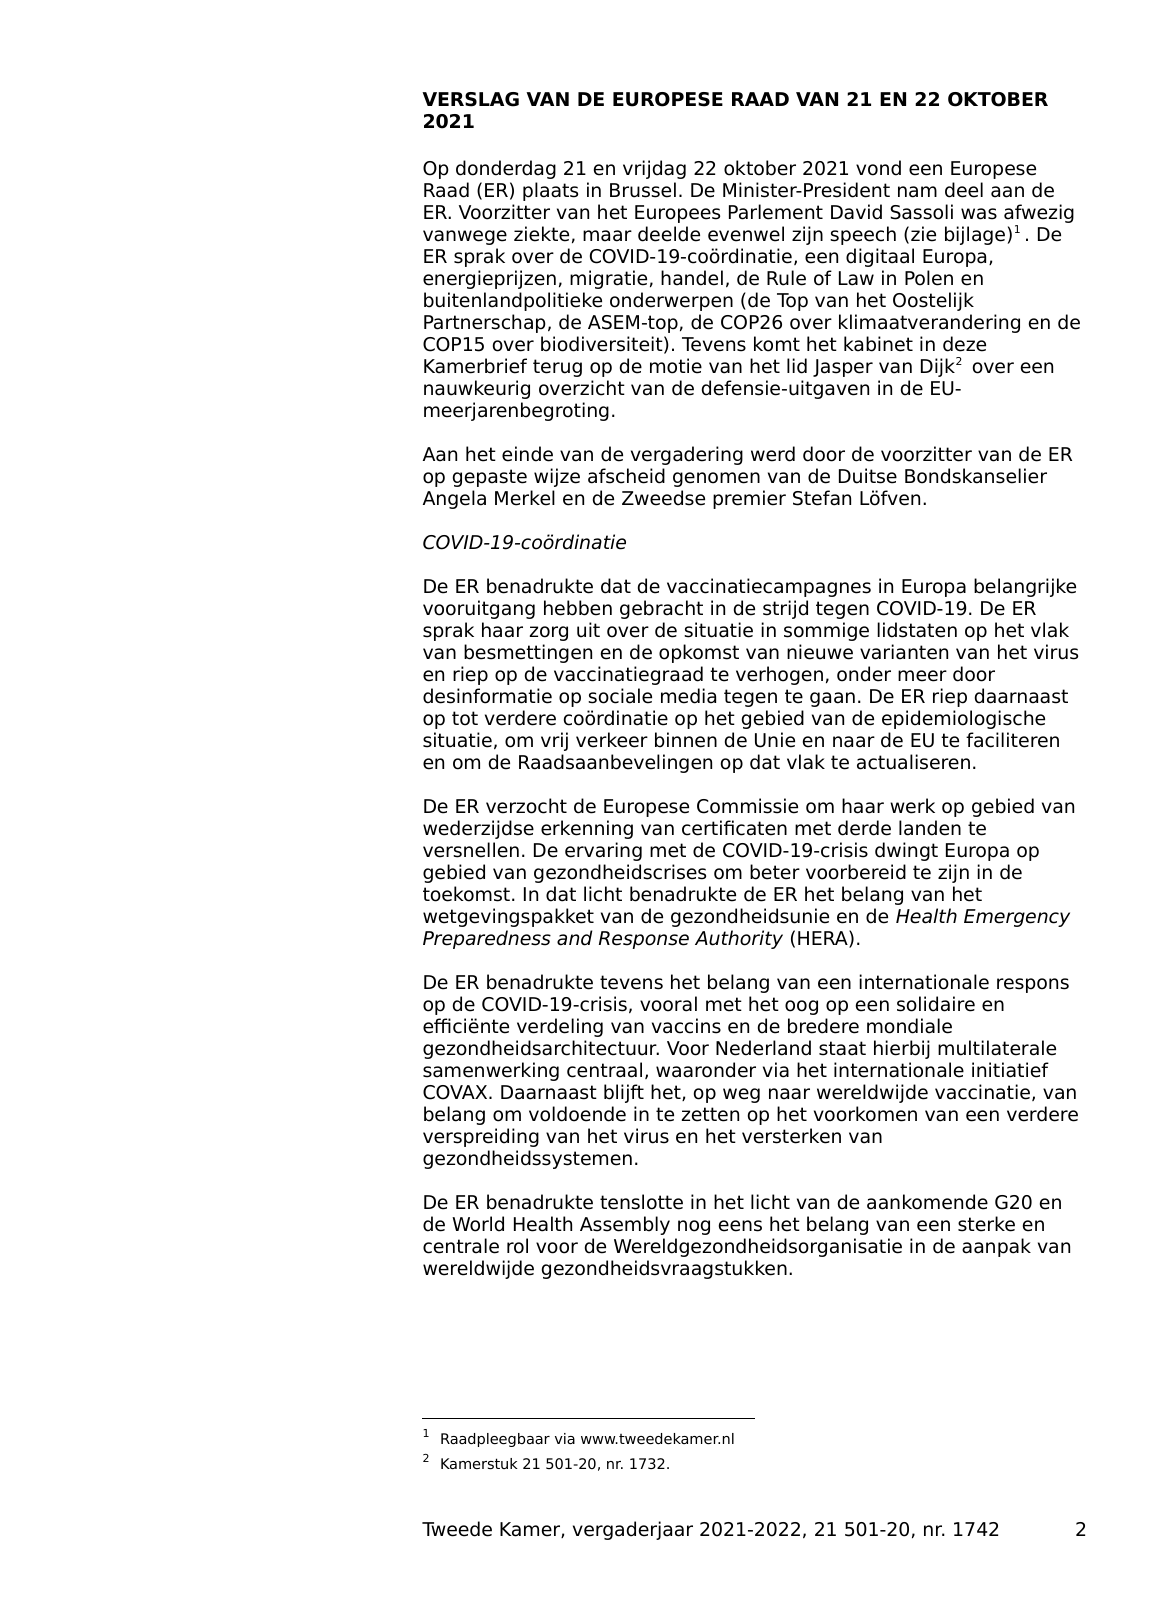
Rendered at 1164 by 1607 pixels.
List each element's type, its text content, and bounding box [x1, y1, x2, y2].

text De ER benadrukte dat de vaccinatiecampagnes in Europa belangrijke vooruitgang hebben gebracht in de strijd tegen COVID-19. De ER sprak haar zorg uit over de situatie in sommige lidstaten op het vlak van besmettingen en de opkomst van nieuwe varianten van het virus en riep op de vaccinatiegraad te verhogen, onder meer door desinformatie op sociale media tegen te gaan. De ER riep daarnaast op tot verdere coördinatie op het gebied van de epidemiologische situatie, om vrij verkeer binnen de Unie en naar de EU te faciliteren en om de Raadsaanbevelingen op dat vlak te actualiseren. [422, 576, 1087, 774]
text Raadpleegbaar via www.tweedekamer.nl [422, 1427, 1087, 1449]
text De ER benadrukte tenslotte in het licht van de aankomende G20 en de World Health Assembly nog eens het belang van een sterke en centrale rol voor de Wereldgezondheidsorganisatie in de aanpak van wereldwijde gezondheidsvraagstukken. [422, 1192, 1087, 1280]
subtitle VERSLAG VAN DE EUROPESE RAAD VAN 21 EN 22 OKTOBER 2021 [422, 89, 1087, 133]
text Aan het einde van de vergadering werd door de voorzitter van de ER op gepaste wijze afscheid genomen van de Duitse Bondskanselier Angela Merkel en de Zweedse premier Stefan Löfven. [422, 444, 1087, 510]
text De ER verzocht de Europese Commissie om haar werk op gebied van wederzijdse erkenning van certificaten met derde landen te versnellen. De ervaring met de COVID-19-crisis dwingt Europa op gebied van gezondheidscrises om beter voorbereid te zijn in de toekomst. In dat licht benadrukte de ER het belang van het wetgevingspakket van de gezondheidsunie en de Health Emergency Preparedness and Response Authority (HERA). [422, 796, 1087, 950]
text Kamerstuk 21 501-20, nr. 1732. [422, 1452, 1087, 1474]
text Op donderdag 21 en vrijdag 22 oktober 2021 vond een Europese Raad (ER) plaats in Brussel. De Minister-President nam deel aan de ER. Voorzitter van het Europees Parlement David Sassoli was afwezig vanwege ziekte, maar deelde evenwel zijn speech (zie bijlage). De ER sprak over de COVID-19-coördinatie, een digitaal Europa, energieprijzen, migratie, handel, de Rule of Law in Polen en buitenlandpolitieke onderwerpen (de Top van het Oostelijk Partnerschap, de ASEM-top, de COP26 over klimaatverandering en de COP15 over biodiversiteit). Tevens komt het kabinet in deze Kamerbrief terug op de motie van het lid Jasper van Dijk over een nauwkeurig overzicht van de defensie-uitgaven in de EU-meerjarenbegroting. [422, 158, 1087, 422]
text De ER benadrukte tevens het belang van een internationale respons op de COVID-19-crisis, vooral met het oog op een solidaire en efficiënte verdeling van vaccins en de bredere mondiale gezondheidsarchitectuur. Voor Nederland staat hierbij multilaterale samenwerking centraal, waaronder via het internationale initiatief COVAX. Daarnaast blijft het, op weg naar wereldwijde vaccinatie, van belang om voldoende in te zetten op het voorkomen van een verdere verspreiding van het virus en het versterken van gezondheidssystemen. [422, 972, 1087, 1170]
subtitle COVID-19-coördinatie [422, 532, 1087, 554]
